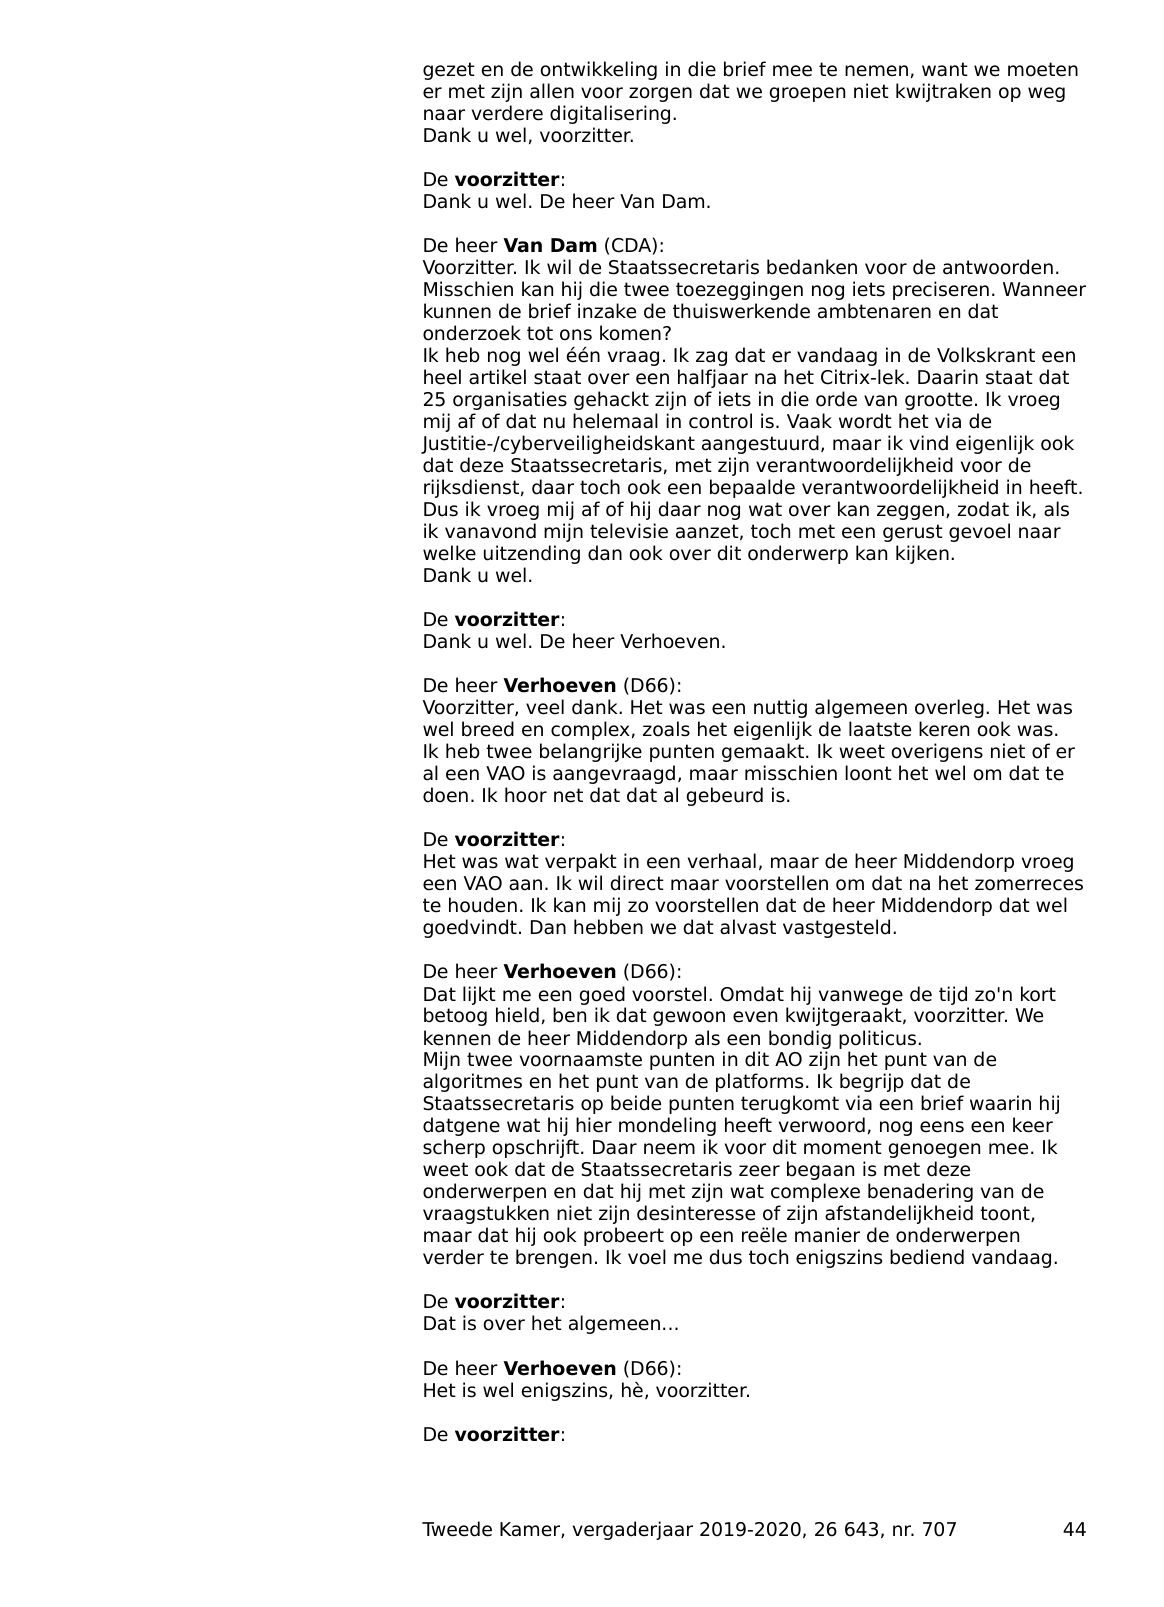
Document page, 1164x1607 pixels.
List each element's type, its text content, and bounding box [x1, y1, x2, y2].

text De heer Verhoeven (D66): [422, 961, 1087, 983]
text Mijn twee voornaamste punten in dit AO zijn het punt van de algoritmes en het punt van de platforms. Ik begrijp dat de Staatssecretaris op beide punten terugkomt via een brief waarin hij datgene wat hij hier mondeling heeft verwoord, nog eens een keer scherp opschrijft. Daar neem ik voor dit moment genoegen mee. Ik weet ook dat de Staatssecretaris zeer begaan is met deze onderwerpen en dat hij met zijn wat complexe benadering van de vraagstukken niet zijn desinteresse of zijn afstandelijkheid toont, maar dat hij ook probeert op een reële manier de onderwerpen verder te brengen. Ik voel me dus toch enigszins bediend vandaag. [422, 1049, 1087, 1269]
text Dank u wel. De heer Verhoeven. [422, 631, 1087, 653]
text De voorzitter: [422, 1424, 1087, 1446]
text De voorzitter: [422, 169, 1087, 191]
text Dat lijkt me een goed voorstel. Omdat hij vanwege de tijd zo'n kort betoog hield, ben ik dat gewoon even kwijtgeraakt, voorzitter. We kennen de heer Middendorp als een bondig politicus. [422, 983, 1087, 1049]
text gezet en de ontwikkeling in die brief mee te nemen, want we moeten er met zijn allen voor zorgen dat we groepen niet kwijtraken op weg naar verdere digitalisering. [422, 59, 1087, 125]
text De heer Van Dam (CDA): [422, 235, 1087, 257]
text Voorzitter, veel dank. Het was een nuttig algemeen overleg. Het was wel breed en complex, zoals het eigenlijk de laatste keren ook was. [422, 697, 1087, 741]
text De heer Verhoeven (D66): [422, 675, 1087, 697]
text Dank u wel. De heer Van Dam. [422, 191, 1087, 213]
text Ik heb nog wel één vraag. Ik zag dat er vandaag in de Volkskrant een heel artikel staat over een halfjaar na het Citrix-lek. Daarin staat dat 25 organisaties gehackt zijn of iets in die orde van grootte. Ik vroeg mij af of dat nu helemaal in control is. Vaak wordt het via de Justitie-/cyberveiligheidskant aangestuurd, maar ik vind eigenlijk ook dat deze Staatssecretaris, met zijn verantwoordelijkheid voor de rijksdienst, daar toch ook een bepaalde verantwoordelijkheid in heeft. Dus ik vroeg mij af of hij daar nog wat over kan zeggen, zodat ik, als ik vanavond mijn televisie aanzet, toch met een gerust gevoel naar welke uitzending dan ook over dit onderwerp kan kijken. [422, 345, 1087, 565]
text De voorzitter: [422, 1291, 1087, 1313]
text De voorzitter: [422, 829, 1087, 851]
text Dank u wel, voorzitter. [422, 125, 1087, 147]
text Voorzitter. Ik wil de Staatssecretaris bedanken voor de antwoorden. Misschien kan hij die twee toezeggingen nog iets preciseren. Wanneer kunnen de brief inzake de thuiswerkende ambtenaren en dat onderzoek tot ons komen? [422, 257, 1087, 345]
text Dat is over het algemeen... [422, 1313, 1087, 1335]
text Ik heb twee belangrijke punten gemaakt. Ik weet overigens niet of er al een VAO is aangevraagd, maar misschien loont het wel om dat te doen. Ik hoor net dat dat al gebeurd is. [422, 741, 1087, 807]
text De heer Verhoeven (D66): [422, 1357, 1087, 1379]
text Het is wel enigszins, hè, voorzitter. [422, 1379, 1087, 1401]
text Dank u wel. [422, 565, 1087, 587]
text Het was wat verpakt in een verhaal, maar de heer Middendorp vroeg een VAO aan. Ik wil direct maar voorstellen om dat na het zomerreces te houden. Ik kan mij zo voorstellen dat de heer Middendorp dat wel goedvindt. Dan hebben we dat alvast vastgesteld. [422, 851, 1087, 939]
text De voorzitter: [422, 609, 1087, 631]
